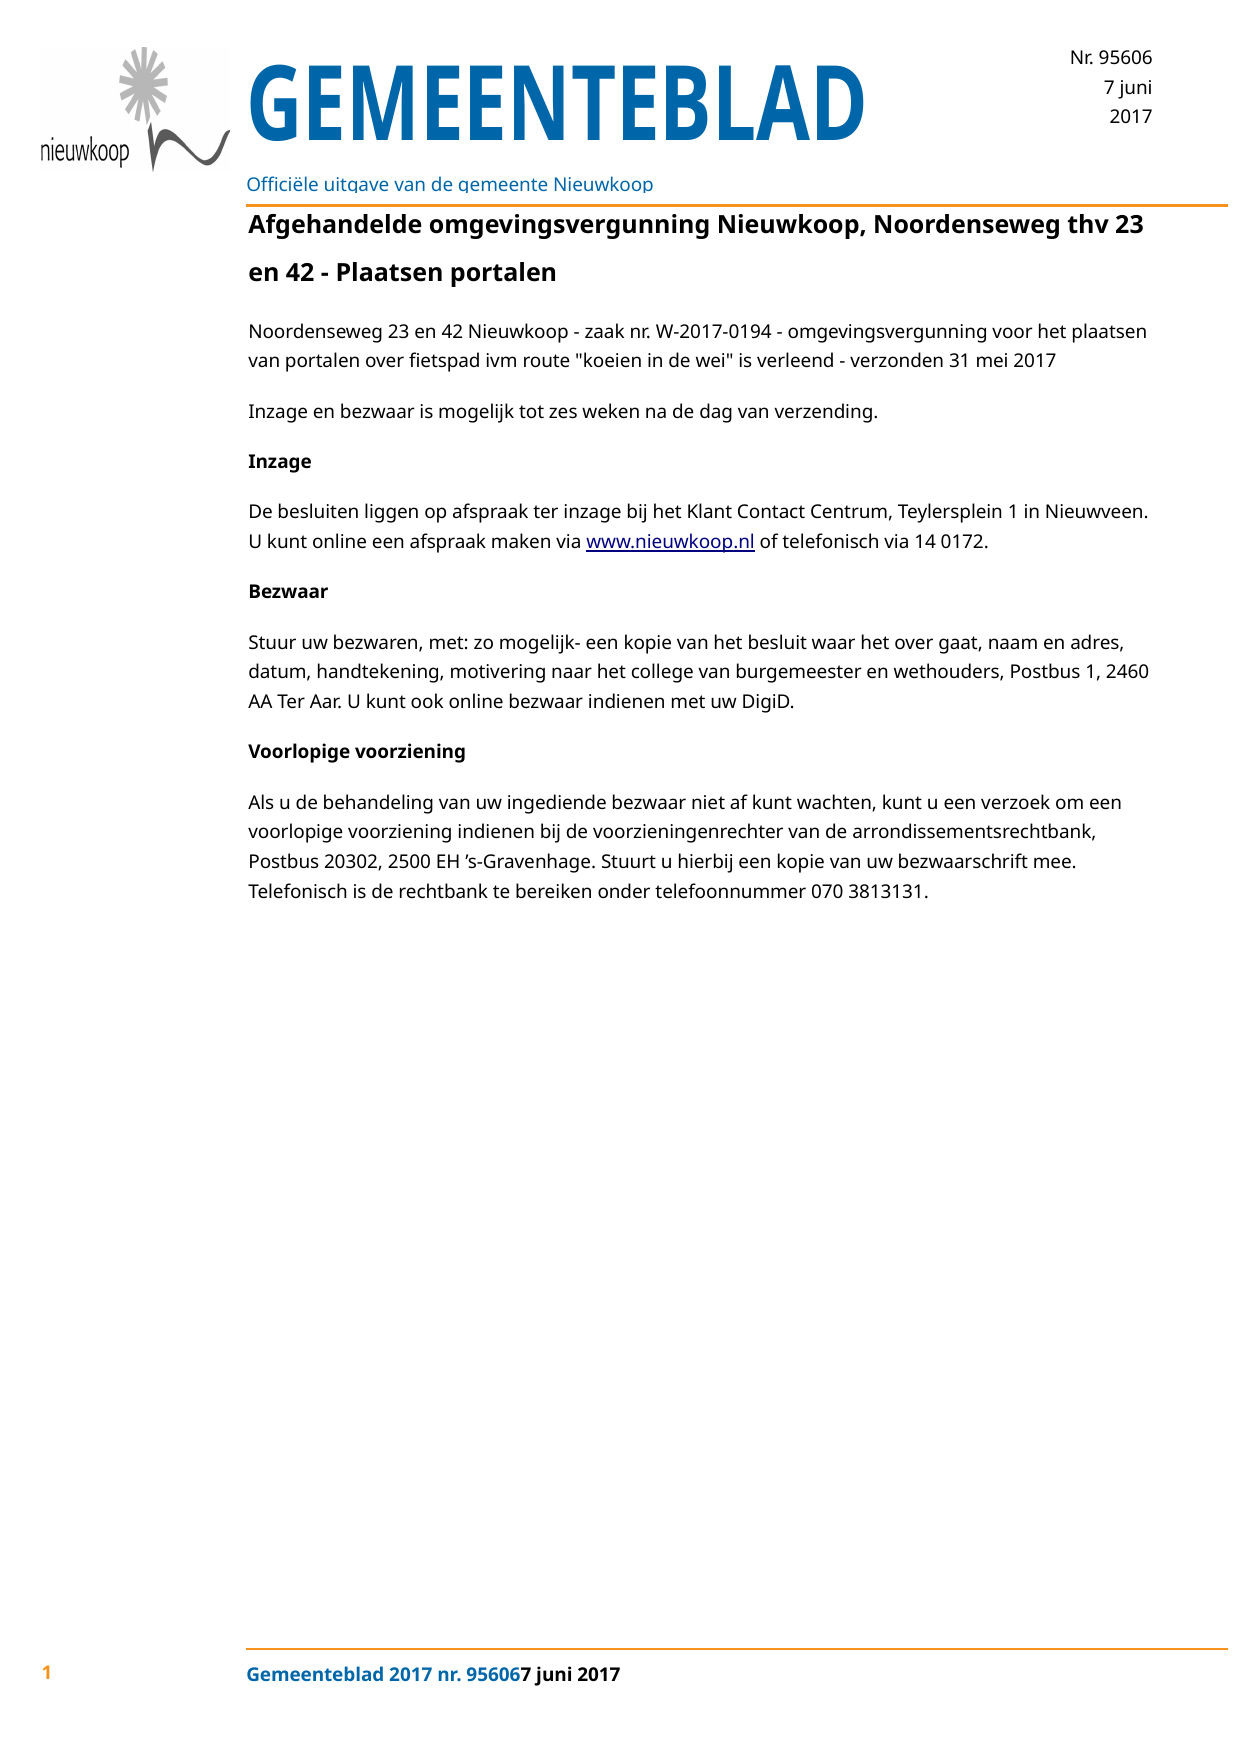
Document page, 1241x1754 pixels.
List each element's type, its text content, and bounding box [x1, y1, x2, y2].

picture [41, 47, 231, 172]
text Bezwaar [248, 579, 1152, 604]
text Afgehandelde omgevingsvergunning Nieuwkoop, Noordenseweg thv 23 en 42 - Plaatsen portalen [248, 207, 1152, 288]
text Noordenseweg 23 en 42 Nieuwkoop - zaak nr. W-2017-0194 - omgevingsvergunning voor het plaatsen van portalen over fietspad ivm route "koeien in de wei" is verleend - verzonden 31 mei 2017 [248, 318, 1152, 373]
text Inzage en bezwaar is mogelijk tot zes weken na de dag van verzending. [248, 398, 1152, 424]
text Stuur uw bezwaren, met: zo mogelijk- een kopie van het besluit waar het over gaat, naam en adres, datum, handtekening, motivering naar het college van burgemeester en wethouders, Postbus 1, 2460 AA Ter Aar. U kunt ook online bezwaar indienen met uw DigiD. [248, 629, 1152, 714]
text Voorlopige voorziening [248, 739, 1152, 764]
text Als u de behandeling van uw ingediende bezwaar niet af kunt wachten, kunt u een verzoek om een voorlopige voorziening indienen bij de voorzieningenrechter van de arrondissementsrechtbank, Postbus 20302, 2500 EH ’s-Gravenhage. Stuurt u hierbij een kopie van uw bezwaarschrift mee. Telefonisch is de rechtbank te bereiken onder telefoonnummer 070 3813131. [248, 789, 1152, 904]
text De besluiten liggen op afspraak ter inzage bij het Klant Contact Centrum, Teylersplein 1 in Nieuwveen. U kunt online een afspraak maken via www.nieuwkoop.nl of telefonisch via 14 0172. [248, 499, 1152, 554]
text Inzage [248, 448, 1152, 474]
